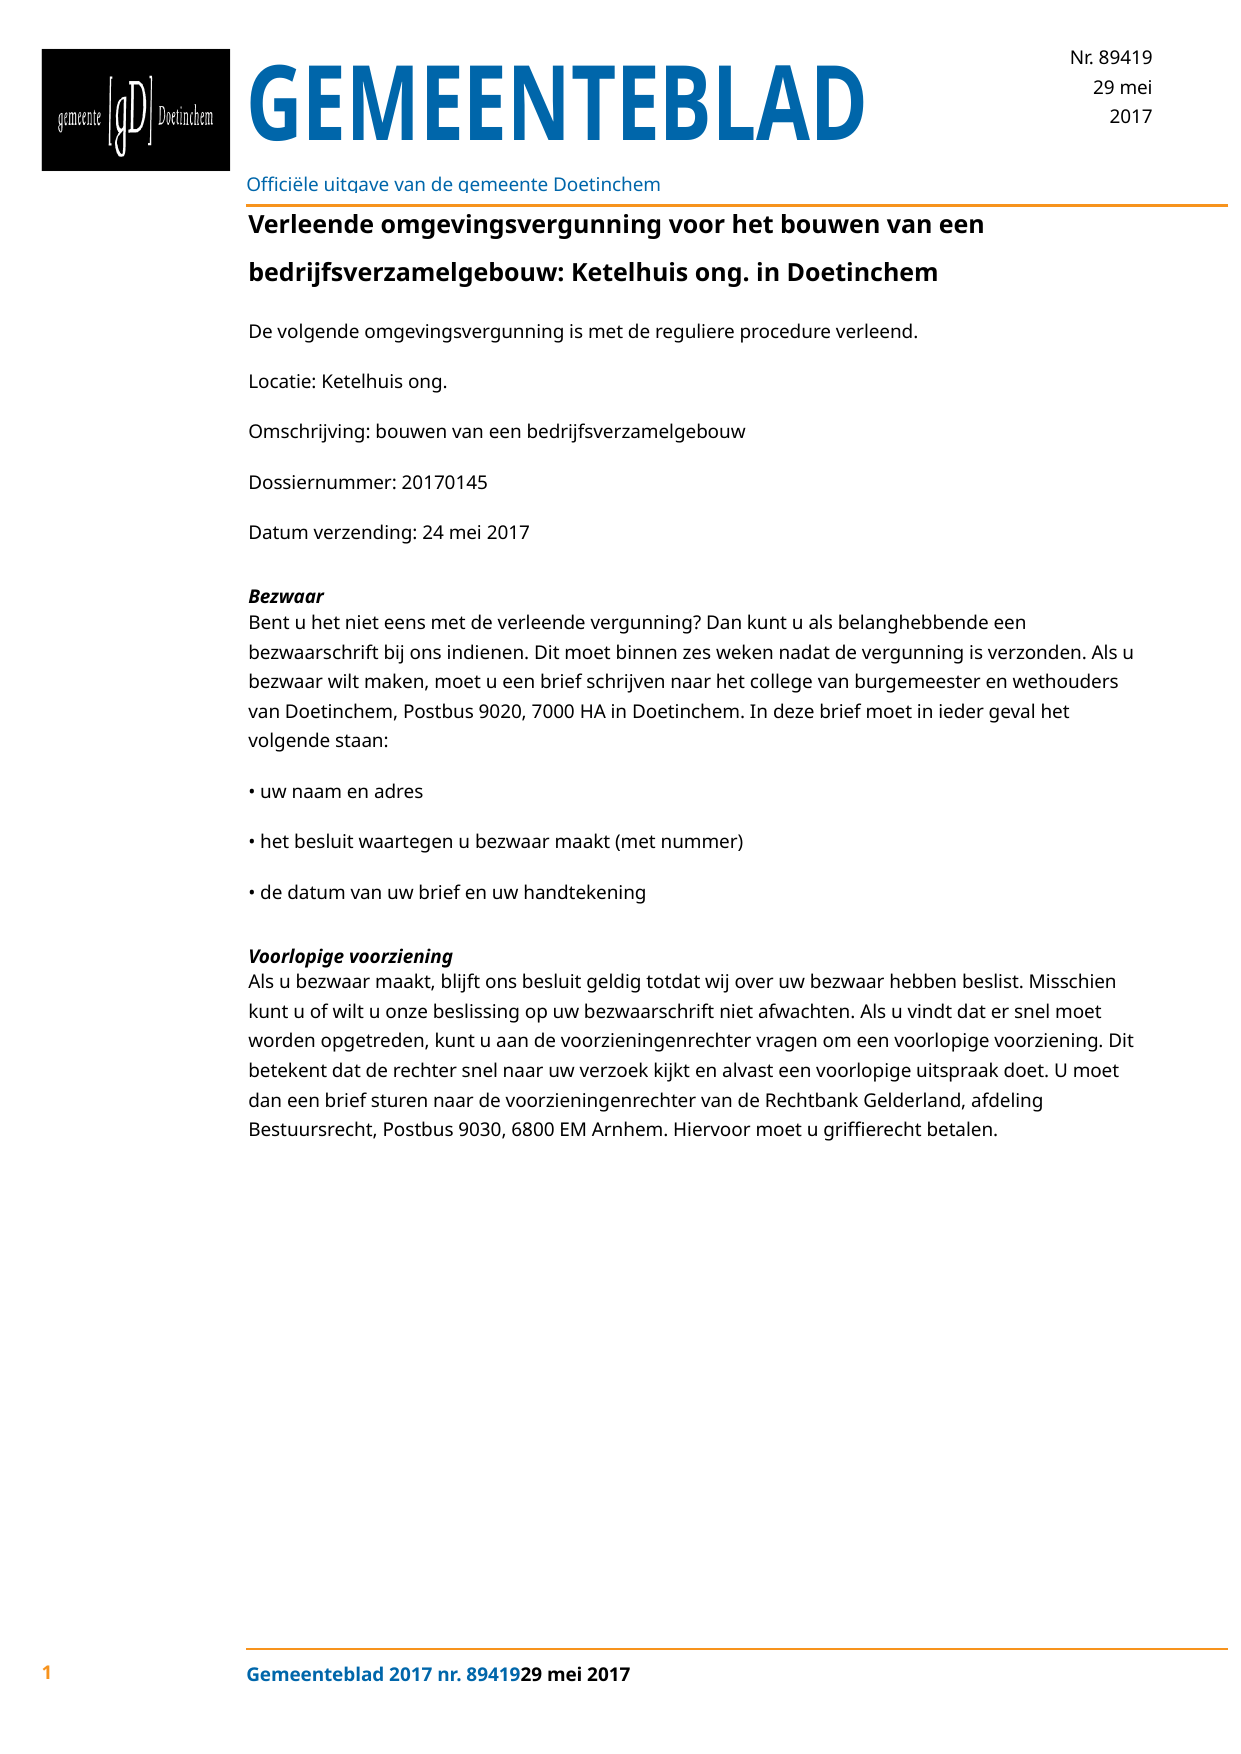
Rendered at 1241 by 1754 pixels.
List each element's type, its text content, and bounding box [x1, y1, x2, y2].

text • het besluit waartegen u bezwaar maakt (met nummer) [248, 828, 1152, 854]
text Verleende omgevingsvergunning voor het bouwen van een bedrijfsverzamelgebouw: Ketelhuis ong. in Doetinchem [248, 207, 1152, 288]
text Voorlopige voorziening [248, 943, 1152, 968]
text Datum verzending: 24 mei 2017 [248, 519, 1152, 545]
text De volgende omgevingsvergunning is met de reguliere procedure verleend. [248, 318, 1152, 344]
text Locatie: Ketelhuis ong. [248, 368, 1152, 394]
text Dossiernummer: 20170145 [248, 469, 1152, 495]
text • uw naam en adres [248, 778, 1152, 804]
text Omschrijving: bouwen van een bedrijfsverzamelgebouw [248, 419, 1152, 444]
picture [41, 47, 231, 172]
text Bent u het niet eens met de verleende vergunning? Dan kunt u als belanghebbende een bezwaarschrift bij ons indienen. Dit moet binnen zes weken nadat de vergunning is verzonden. Als u bezwaar wilt maken, moet u een brief schrijven naar het college van burgemeester en wethouders van Doetinchem, Postbus 9020, 7000 HA in Doetinchem. In deze brief moet in ieder geval het volgende staan: [248, 609, 1152, 753]
text Bezwaar [248, 583, 1152, 609]
text Als u bezwaar maakt, blijft ons besluit geldig totdat wij over uw bezwaar hebben beslist. Misschien kunt u of wilt u onze beslissing op uw bezwaarschrift niet afwachten. Als u vindt dat er snel moet worden opgetreden, kunt u aan de voorzieningenrechter vragen om een voorlopige voorziening. Dit betekent dat de rechter snel naar uw verzoek kijkt en alvast een voorlopige uitspraak doet. U moet dan een brief sturen naar de voorzieningenrechter van de Rechtbank Gelderland, afdeling Bestuursrecht, Postbus 9030, 6800 EM Arnhem. Hiervoor moet u griffierecht betalen. [248, 968, 1152, 1142]
text • de datum van uw brief en uw handtekening [248, 879, 1152, 904]
